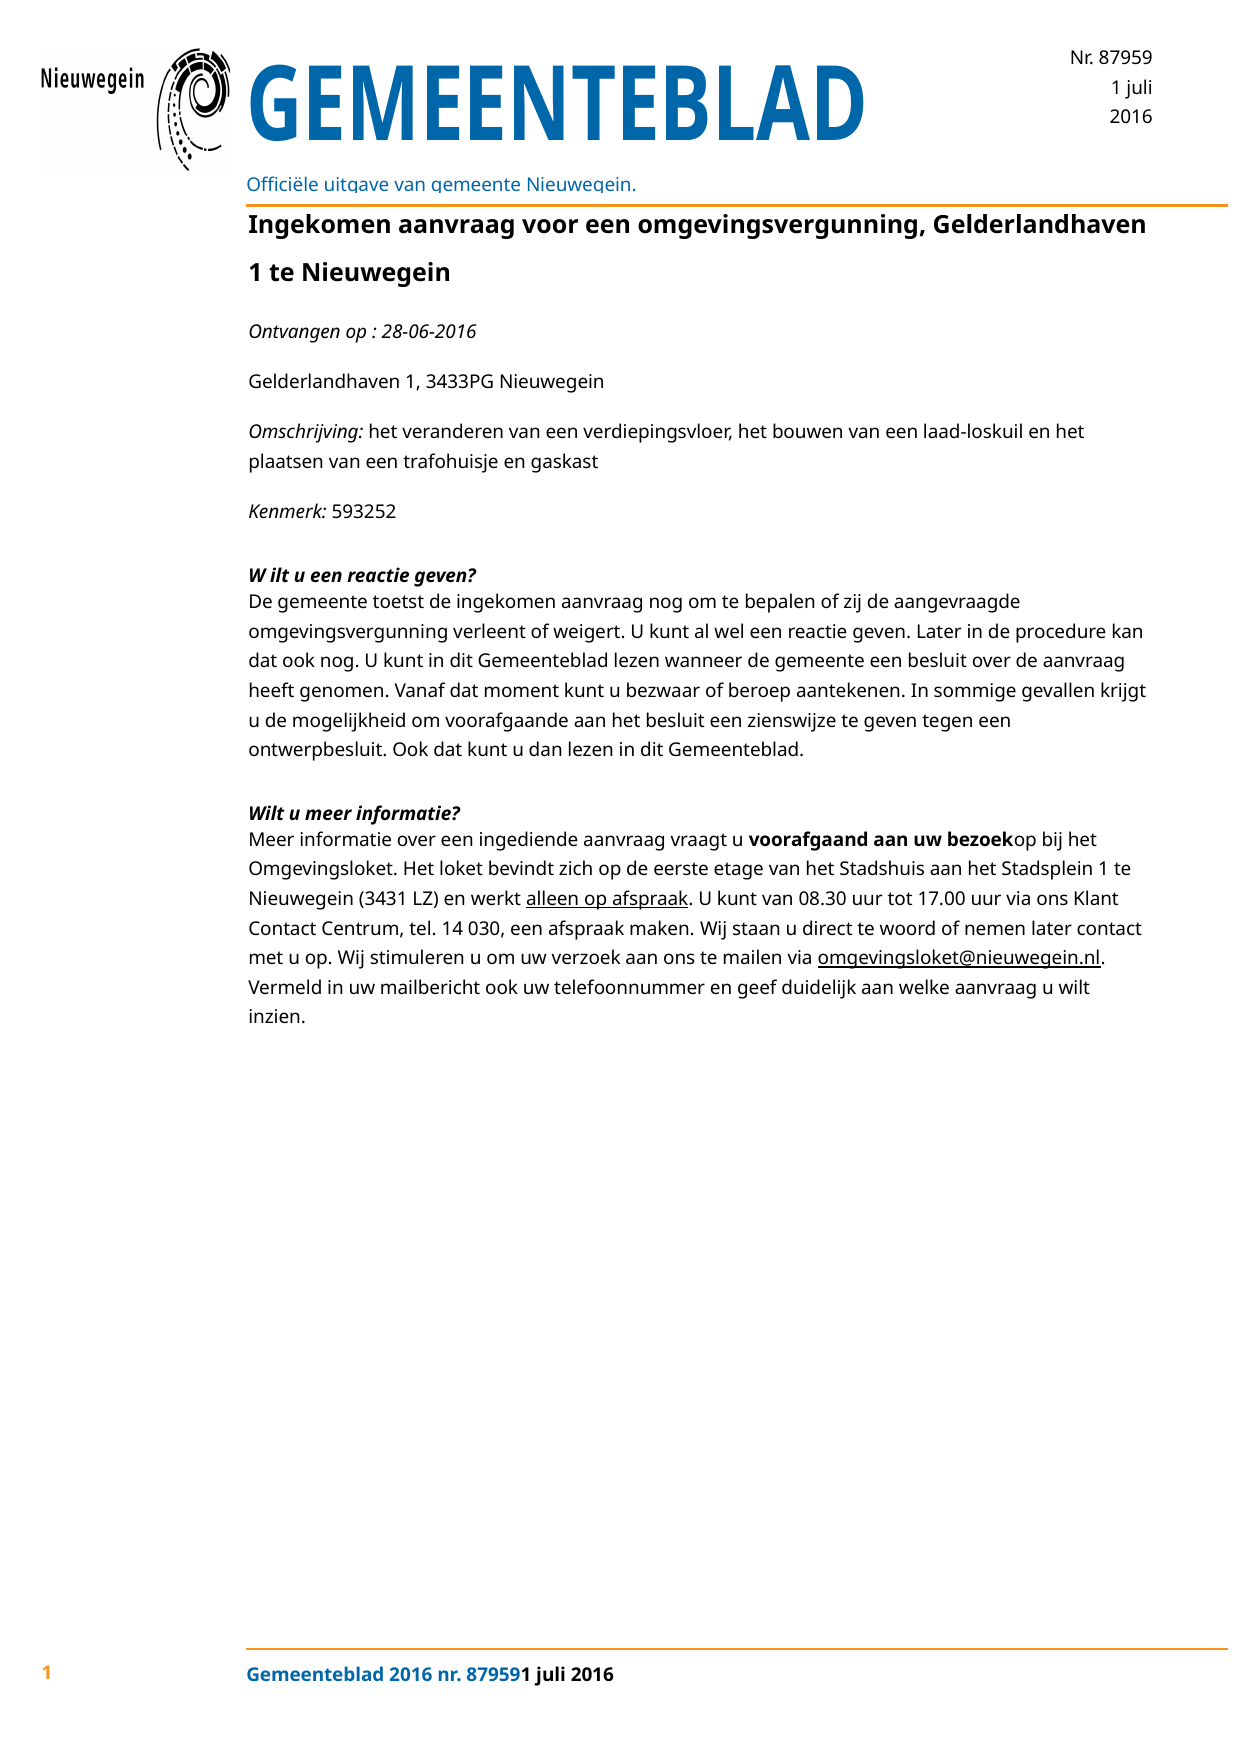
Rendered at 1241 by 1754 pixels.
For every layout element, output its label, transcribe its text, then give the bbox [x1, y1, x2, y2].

text Ontvangen op : 28-06-2016 [248, 318, 1152, 344]
text Ingekomen aanvraag voor een omgevingsvergunning, Gelderlandhaven 1 te Nieuwegein [248, 207, 1152, 288]
text De gemeente toetst de ingekomen aanvraag nog om te bepalen of zij de aangevraagde omgevingsvergunning verleent of weigert. U kunt al wel een reactie geven. Later in de procedure kan dat ook nog. U kunt in dit Gemeenteblad lezen wanneer de gemeente een besluit over de aanvraag heeft genomen. Vanaf dat moment kunt u bezwaar of beroep aantekenen. In sommige gevallen krijgt u de mogelijkheid om voorafgaande aan het besluit een zienswijze te geven tegen een ontwerpbesluit. Ook dat kunt u dan lezen in dit Gemeenteblad. [248, 588, 1152, 762]
picture [41, 47, 231, 172]
text Meer informatie over een ingediende aanvraag vraagt u voorafgaand aan uw bezoekop bij het Omgevingsloket. Het loket bevindt zich op de eerste etage van het Stadshuis aan het Stadsplein 1 te Nieuwegein (3431 LZ) en werkt alleen op afspraak. U kunt van 08.30 uur tot 17.00 uur via ons Klant Contact Centrum, tel. 14 030, een afspraak maken. Wij staan u direct te woord of nemen later contact met u op. Wij stimuleren u om uw verzoek aan ons te mailen via omgevingsloket@nieuwegein.nl. Vermeld in uw mailbericht ook uw telefoonnummer en geef duidelijk aan welke aanvraag u wilt inzien. [248, 826, 1152, 1029]
text Omschrijving: het veranderen van een verdiepingsvloer, het bouwen van een laad-loskuil en het plaatsen van een trafohuisje en gaskast [248, 419, 1152, 474]
text W ilt u een reactie geven? [248, 563, 1152, 588]
text Kenmerk: 593252 [248, 499, 1152, 524]
text Gelderlandhaven 1, 3433PG Nieuwegein [248, 368, 1152, 394]
text Wilt u meer informatie? [248, 800, 1152, 826]
